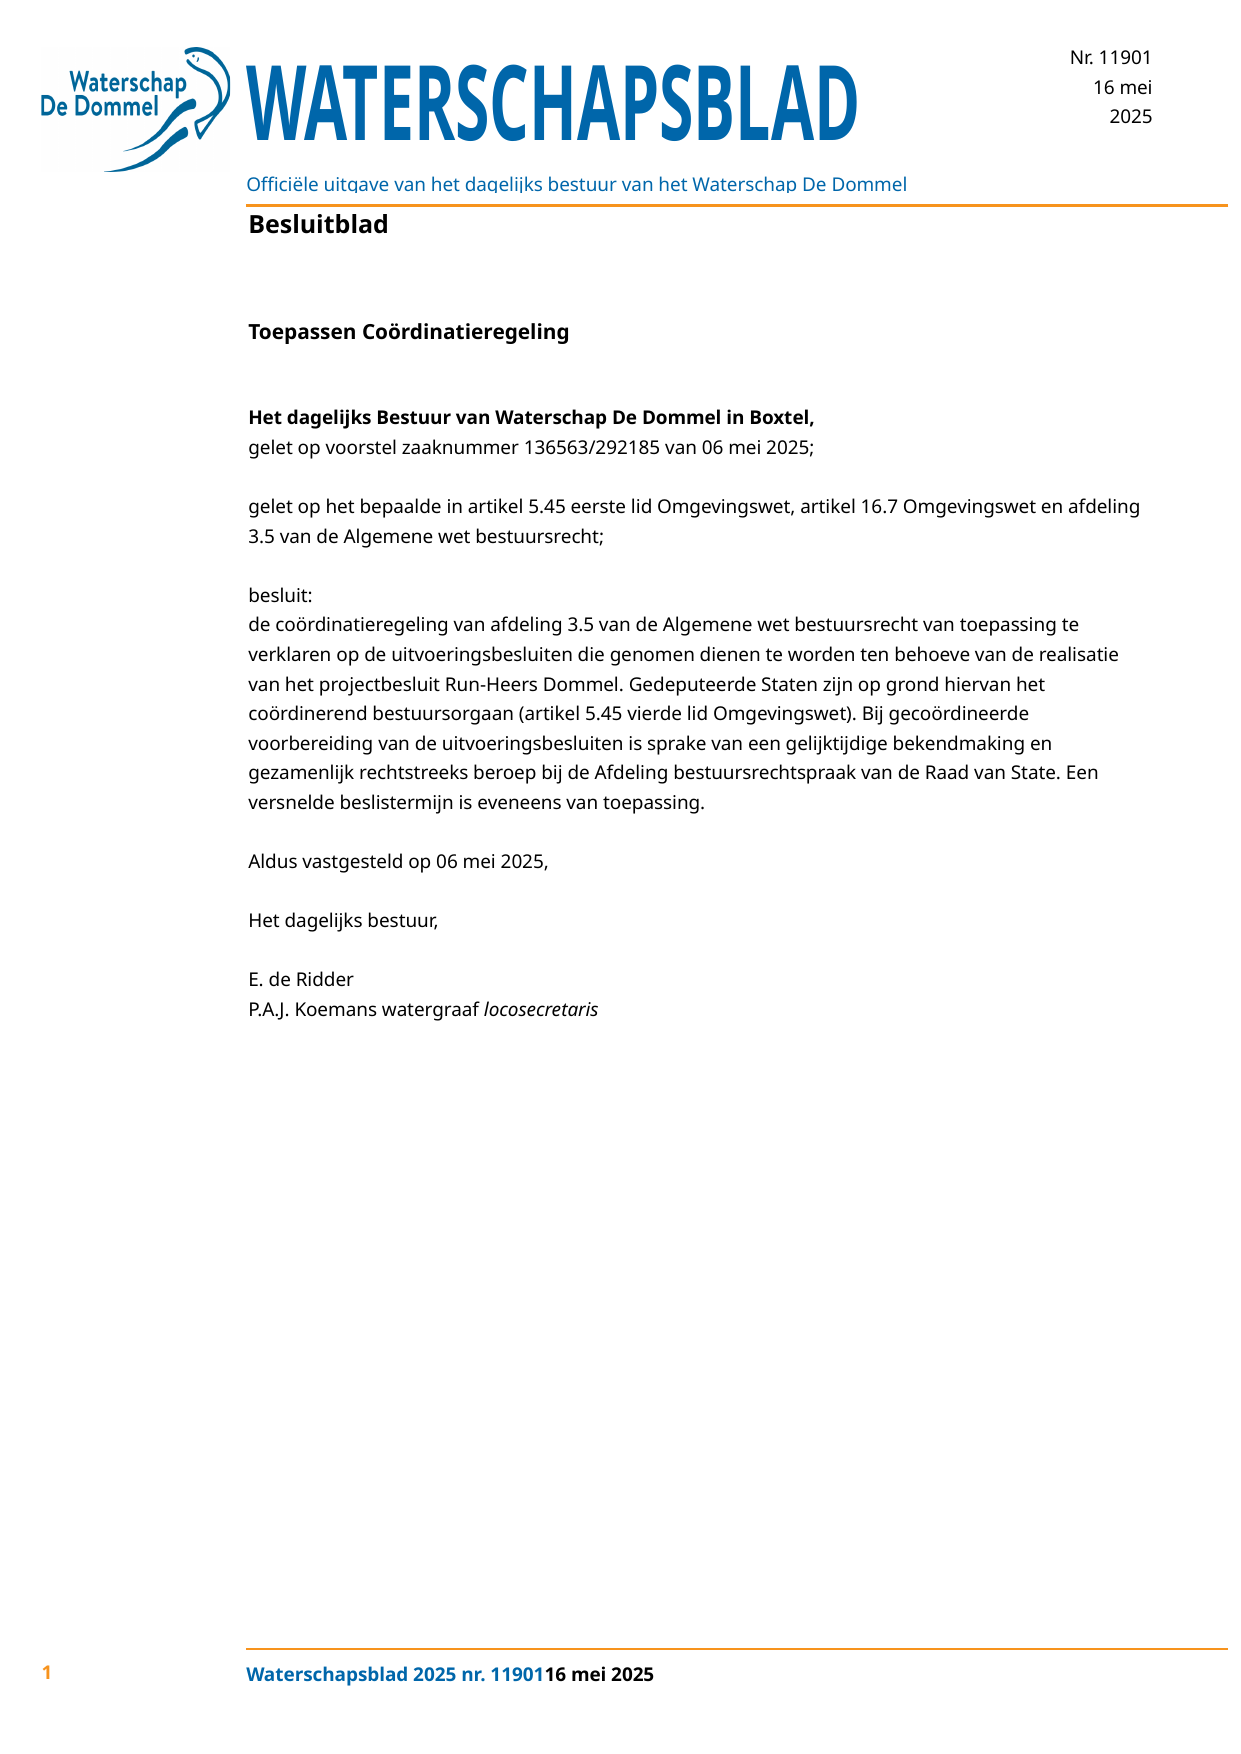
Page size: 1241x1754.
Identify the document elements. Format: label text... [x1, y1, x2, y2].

text Toepassen Coördinatieregeling [248, 317, 1152, 345]
text gelet op het bepaalde in artikel 5.45 eerste lid Omgevingswet, artikel 16.7 Omgevingswet en afdeling 3.5 van de Algemene wet bestuursrecht; [248, 493, 1152, 548]
text de coördinatieregeling van afdeling 3.5 van de Algemene wet bestuursrecht van toepassing te verklaren op de uitvoeringsbesluiten die genomen dienen te worden ten behoeve van de realisatie van het projectbesluit Run-Heers Dommel. Gedeputeerde Staten zijn op grond hiervan het coördinerend bestuursorgaan (artikel 5.45 vierde lid Omgevingswet). Bij gecoördineerde voorbereiding van de uitvoeringsbesluiten is sprake van een gelijktijdige bekendmaking en gezamenlijk rechtstreeks beroep bij de Afdeling bestuursrechtspraak van de Raad van State. Een versnelde beslistermijn is eveneens van toepassing. [248, 612, 1152, 815]
picture [204, 47, 231, 76]
text gelet op voorstel zaaknummer 136563/292185 van 06 mei 2025; [248, 434, 1152, 460]
text Het dagelijks bestuur, [248, 907, 1152, 933]
text Aldus vastgesteld op 06 mei 2025, [248, 848, 1152, 874]
text besluit: [248, 582, 1152, 608]
text Besluitblad [248, 207, 1152, 241]
picture [45, 99, 51, 111]
text P.A.J. Koemans watergraaf locosecretaris [248, 996, 1152, 1022]
picture [41, 47, 231, 172]
picture [198, 118, 210, 131]
text Het dagelijks Bestuur van Waterschap De Dommel in Boxtel, [248, 404, 1152, 430]
text E. de Ridder [248, 967, 1152, 992]
